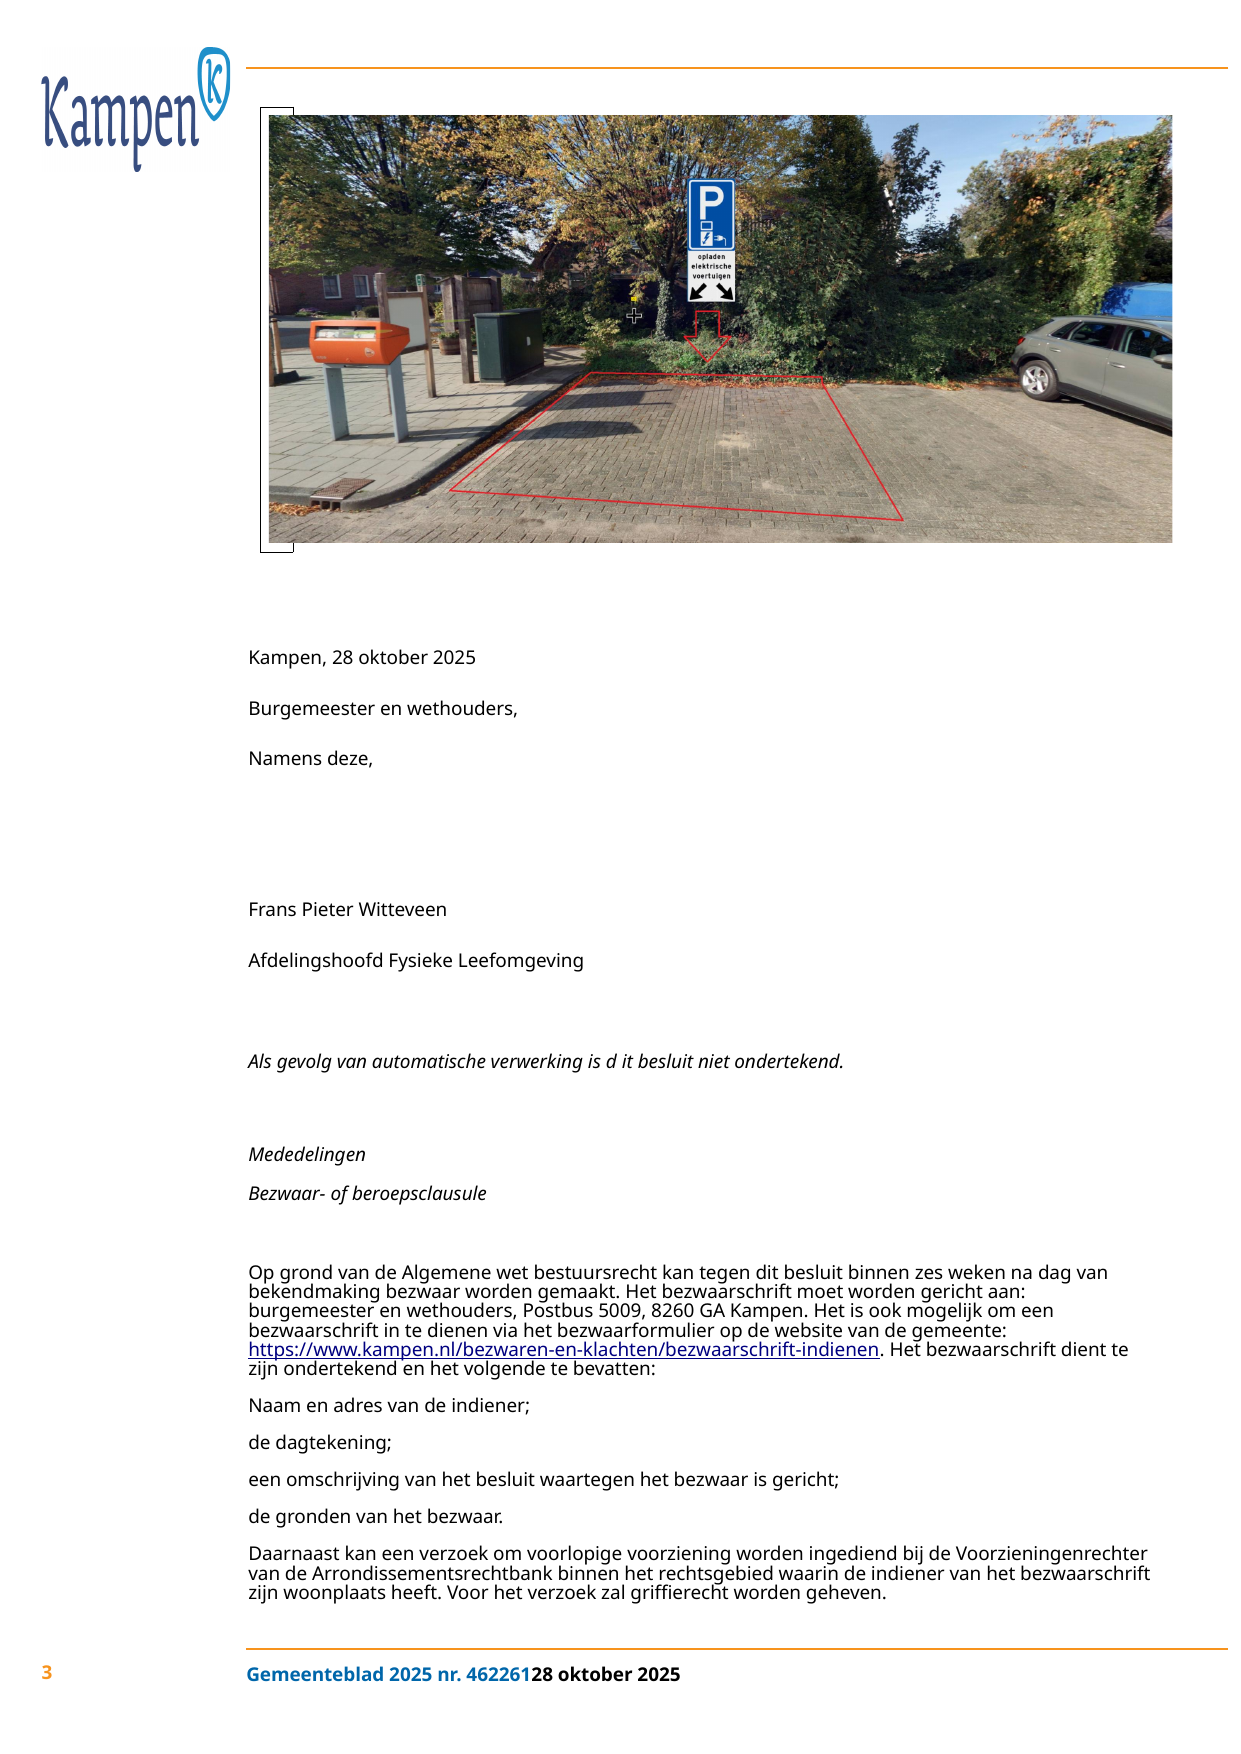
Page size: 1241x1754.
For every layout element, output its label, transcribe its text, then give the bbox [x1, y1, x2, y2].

text Afdelingshoofd Fysieke Leefomgeving [248, 947, 1152, 973]
text Op grond van de Algemene wet bestuursrecht kan tegen dit besluit binnen zes weken na dag van bekendmaking bezwaar worden gemaakt. Het bezwaarschrift moet worden gericht aan: burgemeester en wethouders, Postbus 5009, 8260 GA Kampen. Het is ook mogelijk om een bezwaarschrift in te dienen via het bezwaarformulier op de website van de gemeente: https://www.kampen.nl/bezwaren-en-klachten/bezwaarschrift-indienen. Het bezwaarschrift dient te zijn ondertekend en het volgende te bevatten: [248, 1264, 1152, 1379]
text Mededelingen [248, 1141, 1152, 1167]
text de gronden van het bezwaar. [248, 1508, 1152, 1527]
text een omschrijving van het besluit waartegen het bezwaar is gericht; [248, 1471, 1152, 1491]
picture [41, 47, 231, 172]
text Bezwaar- of beroepsclausule [248, 1181, 1152, 1206]
text Namens deze, [248, 745, 1152, 771]
text Kampen, 28 oktober 2025 [248, 644, 1152, 670]
picture [268, 115, 1173, 543]
text Frans Pieter Witteveen [248, 897, 1152, 922]
text Naam en adres van de indiener; [248, 1397, 1152, 1417]
text Als gevolg van automatische verwerking is d it besluit niet ondertekend. [248, 1048, 1152, 1073]
text Daarnaast kan een verzoek om voorlopige voorziening worden ingediend bij de Voorzieningenrechter van de Arrondissementsrechtbank binnen het rechtsgebied waarin de indiener van het bezwaarschrift zijn woonplaats heeft. Voor het verzoek zal griffierecht worden geheven. [248, 1545, 1152, 1603]
text de dagtekening; [248, 1434, 1152, 1453]
text Burgemeester en wethouders, [248, 695, 1152, 721]
